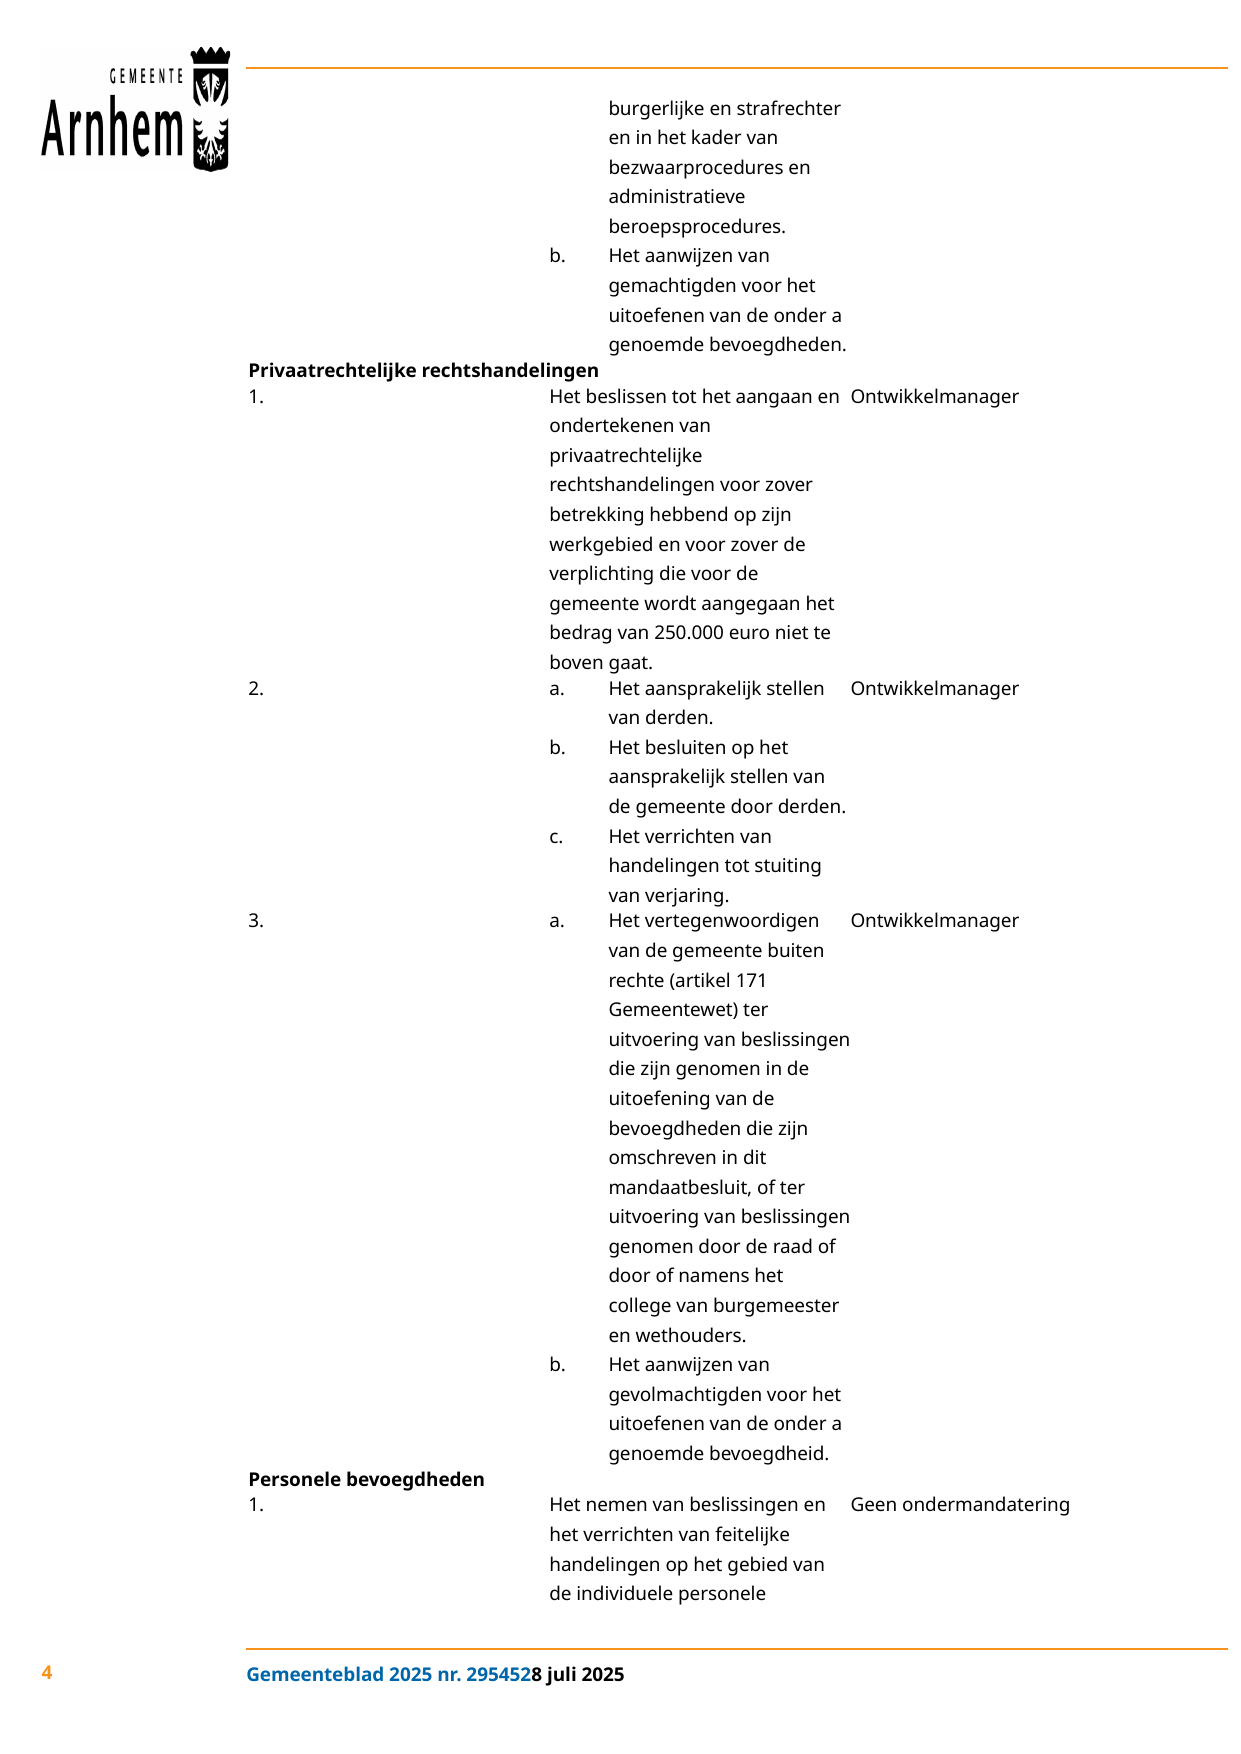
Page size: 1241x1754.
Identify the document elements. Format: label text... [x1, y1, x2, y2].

table_cell Ontwikkelmanager [850, 675, 1152, 908]
table_cell [850, 1466, 1152, 1492]
table_cell [248, 95, 549, 357]
table_cell Het vertegenwoordigen van de gemeente buiten rechte (artikel 171 Gemeentewet) ter uitvoering van beslissingen die zijn genomen in de uitoefening van de bevoegdheden die zijn omschreven in dit mandaatbesluit, of ter uitvoering van beslissingen genomen door de raad of door of namens het college van burgemeester en wethouders. Het aanwijzen van gevolmachtigden voor het uitoefenen van de onder a genoemde bevoegdheid. [549, 908, 850, 1466]
table_cell 2. [248, 675, 549, 908]
table_cell [850, 357, 1152, 383]
table_cell Het nemen van beslissingen en het verrichten van feitelijke handelingen op het gebied van de individuele personele [549, 1492, 850, 1606]
table_cell 3. [248, 908, 549, 1466]
table_cell Het beslissen tot het aangaan en ondertekenen van privaatrechtelijke rechtshandelingen voor zover betrekking hebbend op zijn werkgebied en voor zover de verplichting die voor de gemeente wordt aangegaan het bedrag van 250.000 euro niet te boven gaat. [549, 383, 850, 675]
table_cell [850, 95, 1152, 357]
table_cell Personele bevoegdheden [248, 1466, 850, 1492]
table_cell burgerlijke en strafrechter en in het kader van bezwaarprocedures en administratieve beroepsprocedures. Het aanwijzen van gemachtigden voor het uitoefenen van de onder a genoemde bevoegdheden. [549, 95, 850, 357]
table_cell Privaatrechtelijke rechtshandelingen [248, 357, 850, 383]
table_cell Geen ondermandatering [850, 1492, 1152, 1606]
table_cell 1. [248, 1492, 549, 1606]
table_cell Ontwikkelmanager [850, 908, 1152, 1466]
table_cell Ontwikkelmanager [850, 383, 1152, 675]
table_cell 1. [248, 383, 549, 675]
picture [41, 47, 231, 172]
table_cell Het aansprakelijk stellen van derden. Het besluiten op het aansprakelijk stellen van de gemeente door derden. Het verrichten van handelingen tot stuiting van verjaring. [549, 675, 850, 908]
